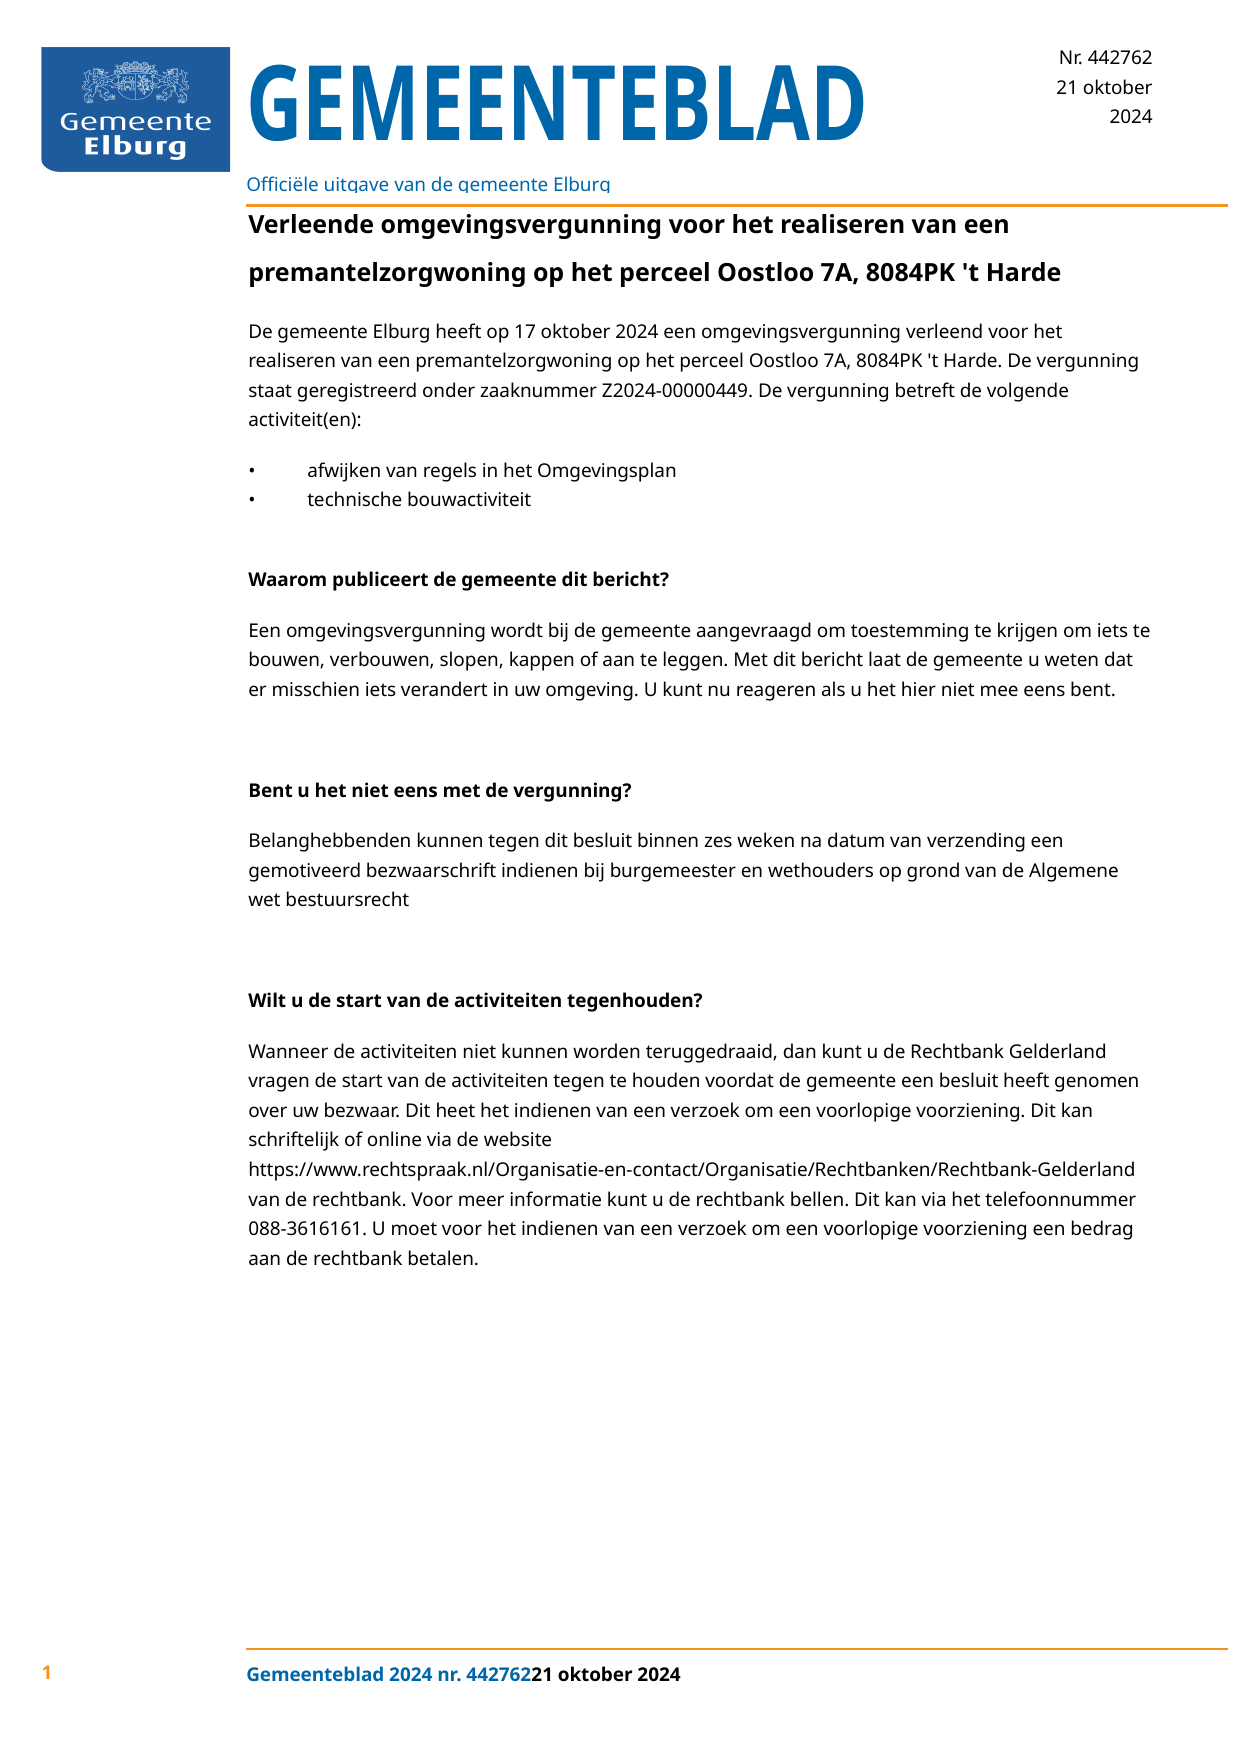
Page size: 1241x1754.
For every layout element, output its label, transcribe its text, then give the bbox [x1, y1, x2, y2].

picture [41, 47, 231, 172]
text Belanghebbenden kunnen tegen dit besluit binnen zes weken na datum van verzending een gemotiveerd bezwaarschrift indienen bij burgemeester en wethouders op grond van de Algemene wet bestuursrecht [248, 827, 1152, 912]
text Wilt u de start van de activiteiten tegenhouden? [248, 987, 1152, 1013]
list technische bouwactiviteit [248, 487, 1152, 512]
text De gemeente Elburg heeft op 17 oktober 2024 een omgevingsvergunning verleend voor het realiseren van een premantelzorgwoning op het perceel Oostloo 7A, 8084PK 't Harde. De vergunning staat geregistreerd onder zaaknummer Z2024-00000449. De vergunning betreft de volgende activiteit(en): [248, 318, 1152, 432]
text Verleende omgevingsvergunning voor het realiseren van een premantelzorgwoning op het perceel Oostloo 7A, 8084PK 't Harde [248, 207, 1152, 288]
text Waarom publiceert de gemeente dit bericht? [248, 567, 1152, 592]
list afwijken van regels in het Omgevingsplan [248, 457, 1152, 483]
text Wanneer de activiteiten niet kunnen worden teruggedraaid, dan kunt u de Rechtbank Gelderland vragen de start van de activiteiten tegen te houden voordat de gemeente een besluit heeft genomen over uw bezwaar. Dit heet het indienen van een verzoek om een voorlopige voorziening. Dit kan schriftelijk of online via de website https://www.rechtspraak.nl/Organisatie-en-contact/Organisatie/Rechtbanken/Rechtbank-Gelderland van de rechtbank. Voor meer informatie kunt u de rechtbank bellen. Dit kan via het telefoonnummer 088-3616161. U moet voor het indienen van een verzoek om een voorlopige voorziening een bedrag aan de rechtbank betalen. [248, 1038, 1152, 1271]
text Bent u het niet eens met de vergunning? [248, 777, 1152, 803]
text Een omgevingsvergunning wordt bij de gemeente aangevraagd om toestemming te krijgen om iets te bouwen, verbouwen, slopen, kappen of aan te leggen. Met dit bericht laat de gemeente u weten dat er misschien iets verandert in uw omgeving. U kunt nu reageren als u het hier niet mee eens bent. [248, 617, 1152, 702]
